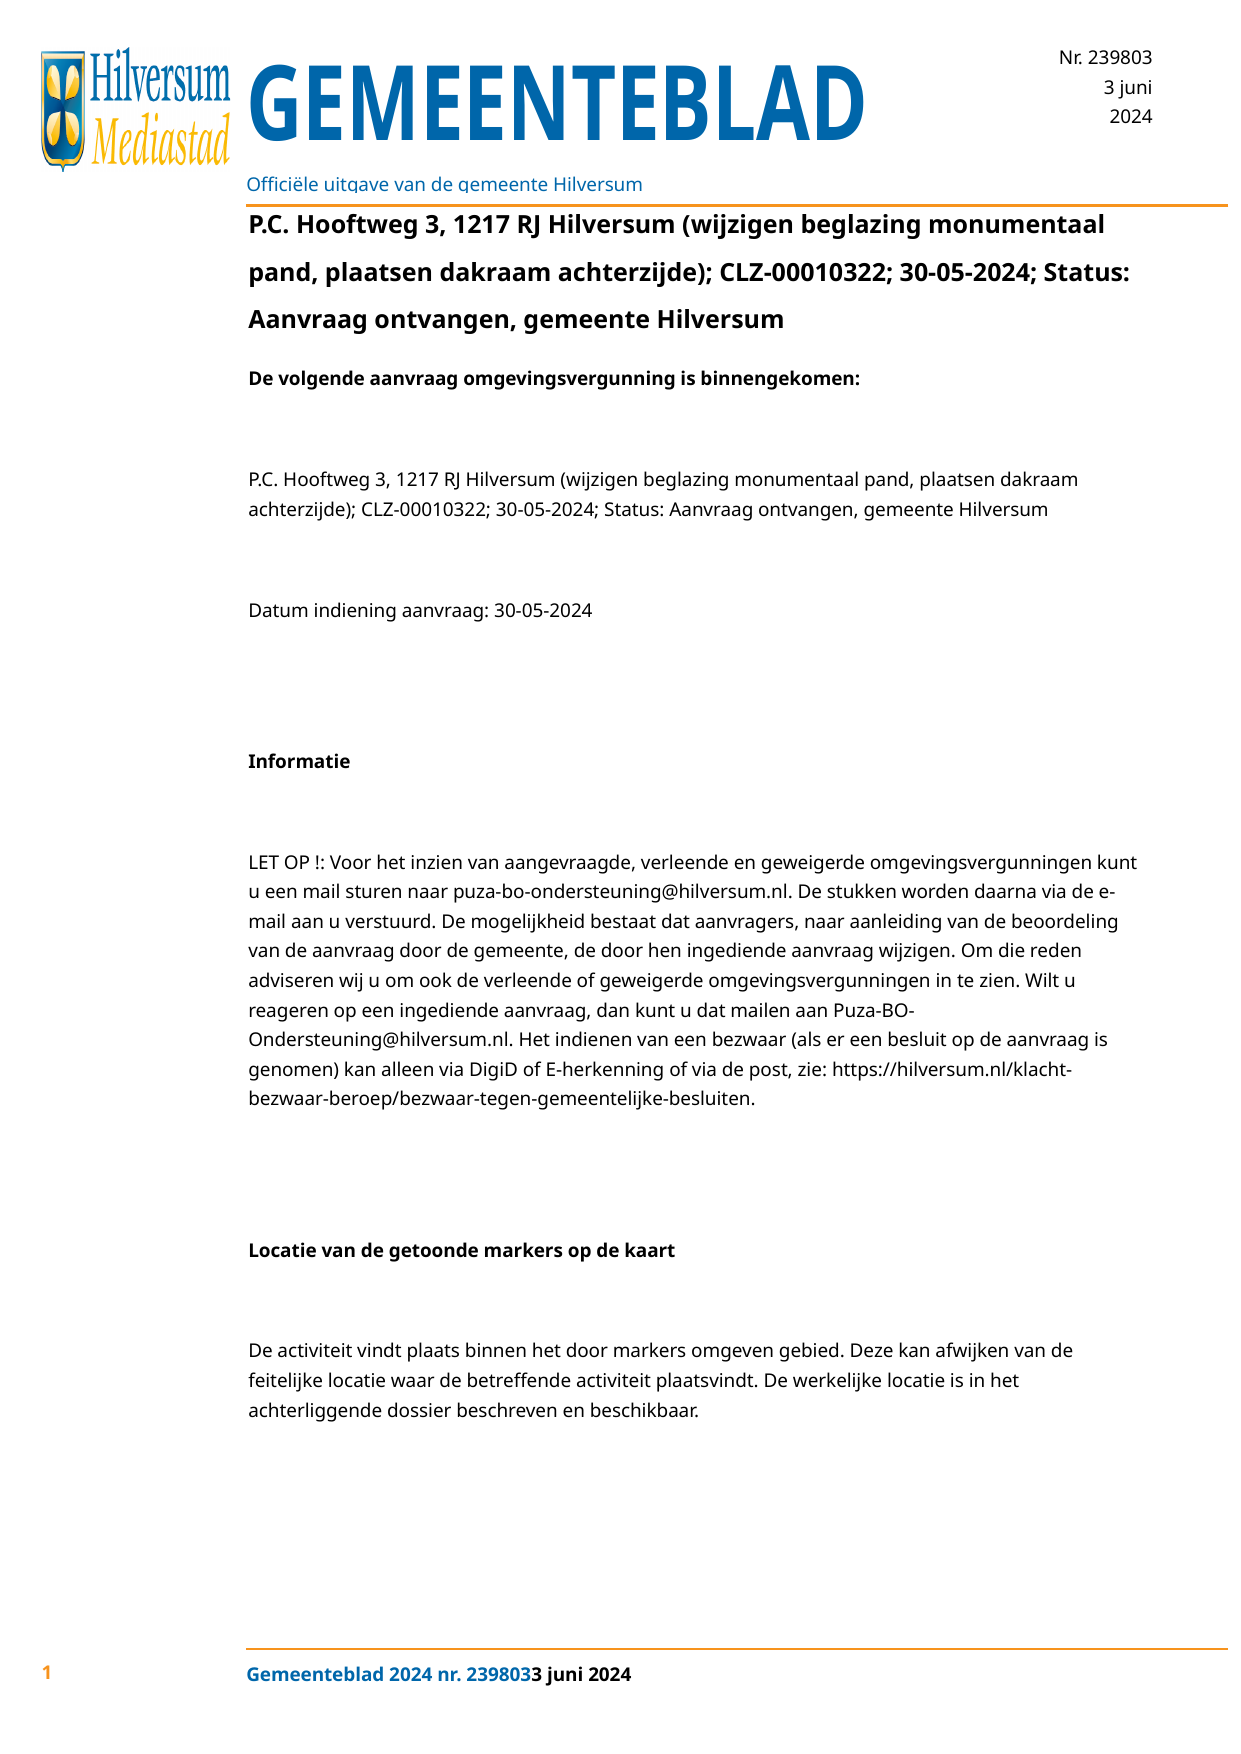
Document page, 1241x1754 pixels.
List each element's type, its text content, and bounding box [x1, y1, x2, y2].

text Datum indiening aanvraag: 30-05-2024 [248, 597, 1152, 622]
text P.C. Hooftweg 3, 1217 RJ Hilversum (wijzigen beglazing monumentaal pand, plaatsen dakraam achterzijde); CLZ-00010322; 30-05-2024; Status: Aanvraag ontvangen, gemeente Hilversum [248, 466, 1152, 522]
text LET OP !: Voor het inzien van aangevraagde, verleende en geweigerde omgevingsvergunningen kunt u een mail sturen naar puza-bo-ondersteuning@hilversum.nl. De stukken worden daarna via de e-mail aan u verstuurd. De mogelijkheid bestaat dat aanvragers, naar aanleiding van de beoordeling van de aanvraag door de gemeente, de door hen ingediende aanvraag wijzigen. Om die reden adviseren wij u om ook de verleende of geweigerde omgevingsvergunningen in te zien. Wilt u reageren op een ingediende aanvraag, dan kunt u dat mailen aan Puza-BO-Ondersteuning@hilversum.nl. Het indienen van een bezwaar (als er een besluit op de aanvraag is genomen) kan alleen via DigiD of E-herkenning of via de post, zie: https://hilversum.nl/klacht-bezwaar-beroep/bezwaar-tegen-gemeentelijke-besluiten. [248, 849, 1152, 1111]
text P.C. Hooftweg 3, 1217 RJ Hilversum (wijzigen beglazing monumentaal pand, plaatsen dakraam achterzijde); CLZ-00010322; 30-05-2024; Status: Aanvraag ontvangen, gemeente Hilversum [248, 207, 1152, 336]
text Locatie van de getoonde markers op de kaart [248, 1237, 1152, 1262]
text De activiteit vindt plaats binnen het door markers omgeven gebied. Deze kan afwijken van de feitelijke locatie waar de betreffende activiteit plaatsvindt. De werkelijke locatie is in het achterliggende dossier beschreven en beschikbaar. [248, 1338, 1152, 1422]
text Informatie [248, 748, 1152, 774]
text De volgende aanvraag omgevingsvergunning is binnengekomen: [248, 366, 1152, 391]
picture [41, 47, 231, 172]
